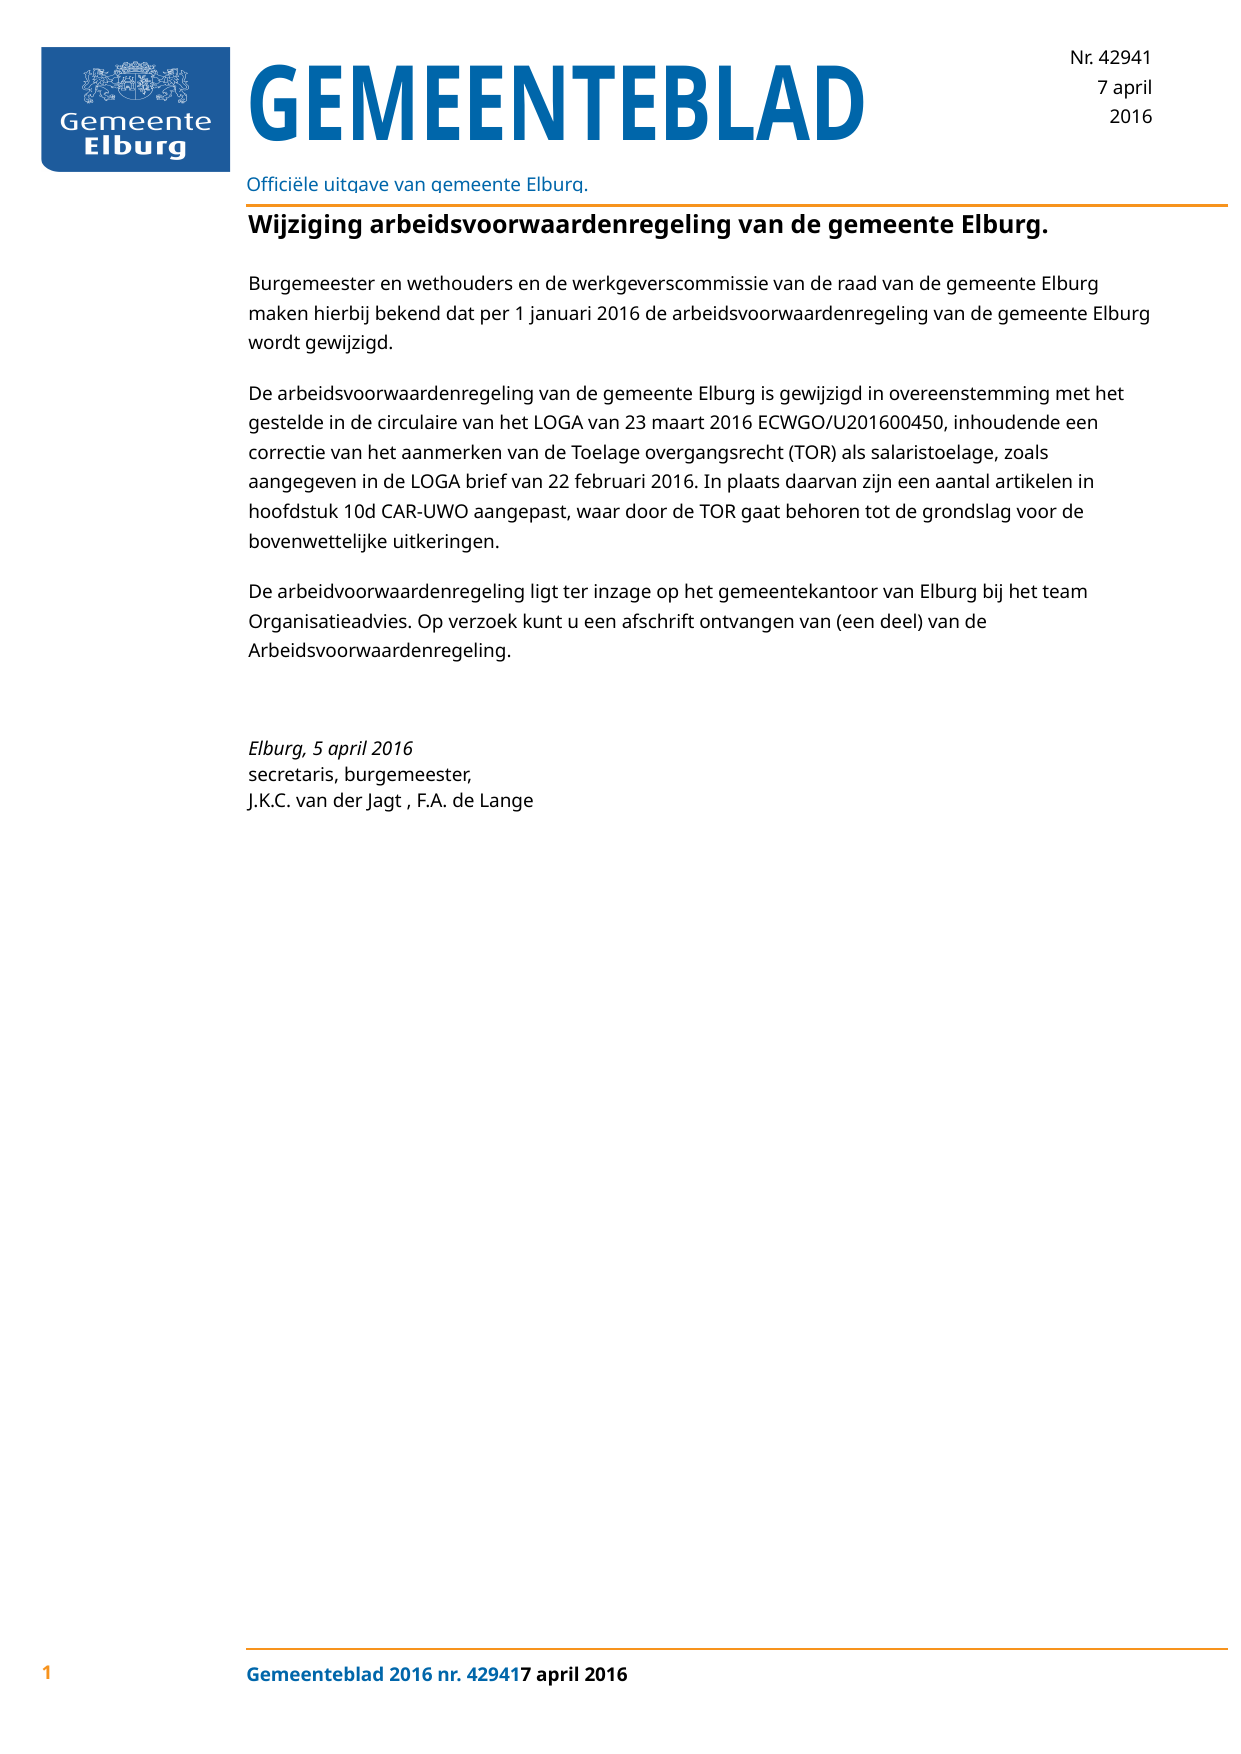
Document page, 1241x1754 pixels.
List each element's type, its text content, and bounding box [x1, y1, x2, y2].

text J.K.C. van der Jagt , F.A. de Lange [248, 787, 1152, 813]
text De arbeidsvoorwaardenregeling van de gemeente Elburg is gewijzigd in overeenstemming met het gestelde in de circulaire van het LOGA van 23 maart 2016 ECWGO/U201600450, inhoudende een correctie van het aanmerken van de Toelage overgangsrecht (TOR) als salaristoelage, zoals aangegeven in de LOGA brief van 22 februari 2016. In plaats daarvan zijn een aantal artikelen in hoofdstuk 10d CAR-UWO aangepast, waar door de TOR gaat behoren tot de grondslag voor de bovenwettelijke uitkeringen. [248, 380, 1152, 553]
text Wijziging arbeidsvoorwaardenregeling van de gemeente Elburg. [248, 207, 1152, 241]
text Elburg, 5 april 2016 [248, 736, 1152, 761]
picture [41, 47, 231, 172]
text secretaris, burgemeester, [248, 761, 1152, 787]
text De arbeidvoorwaardenregeling ligt ter inzage op het gemeentekantoor van Elburg bij het team Organisatieadvies. Op verzoek kunt u een afschrift ontvangen van (een deel) van de Arbeidsvoorwaardenregeling. [248, 578, 1152, 663]
text Burgemeester en wethouders en de werkgeverscommissie van de raad van de gemeente Elburg maken hierbij bekend dat per 1 januari 2016 de arbeidsvoorwaardenregeling van de gemeente Elburg wordt gewijzigd. [248, 270, 1152, 355]
